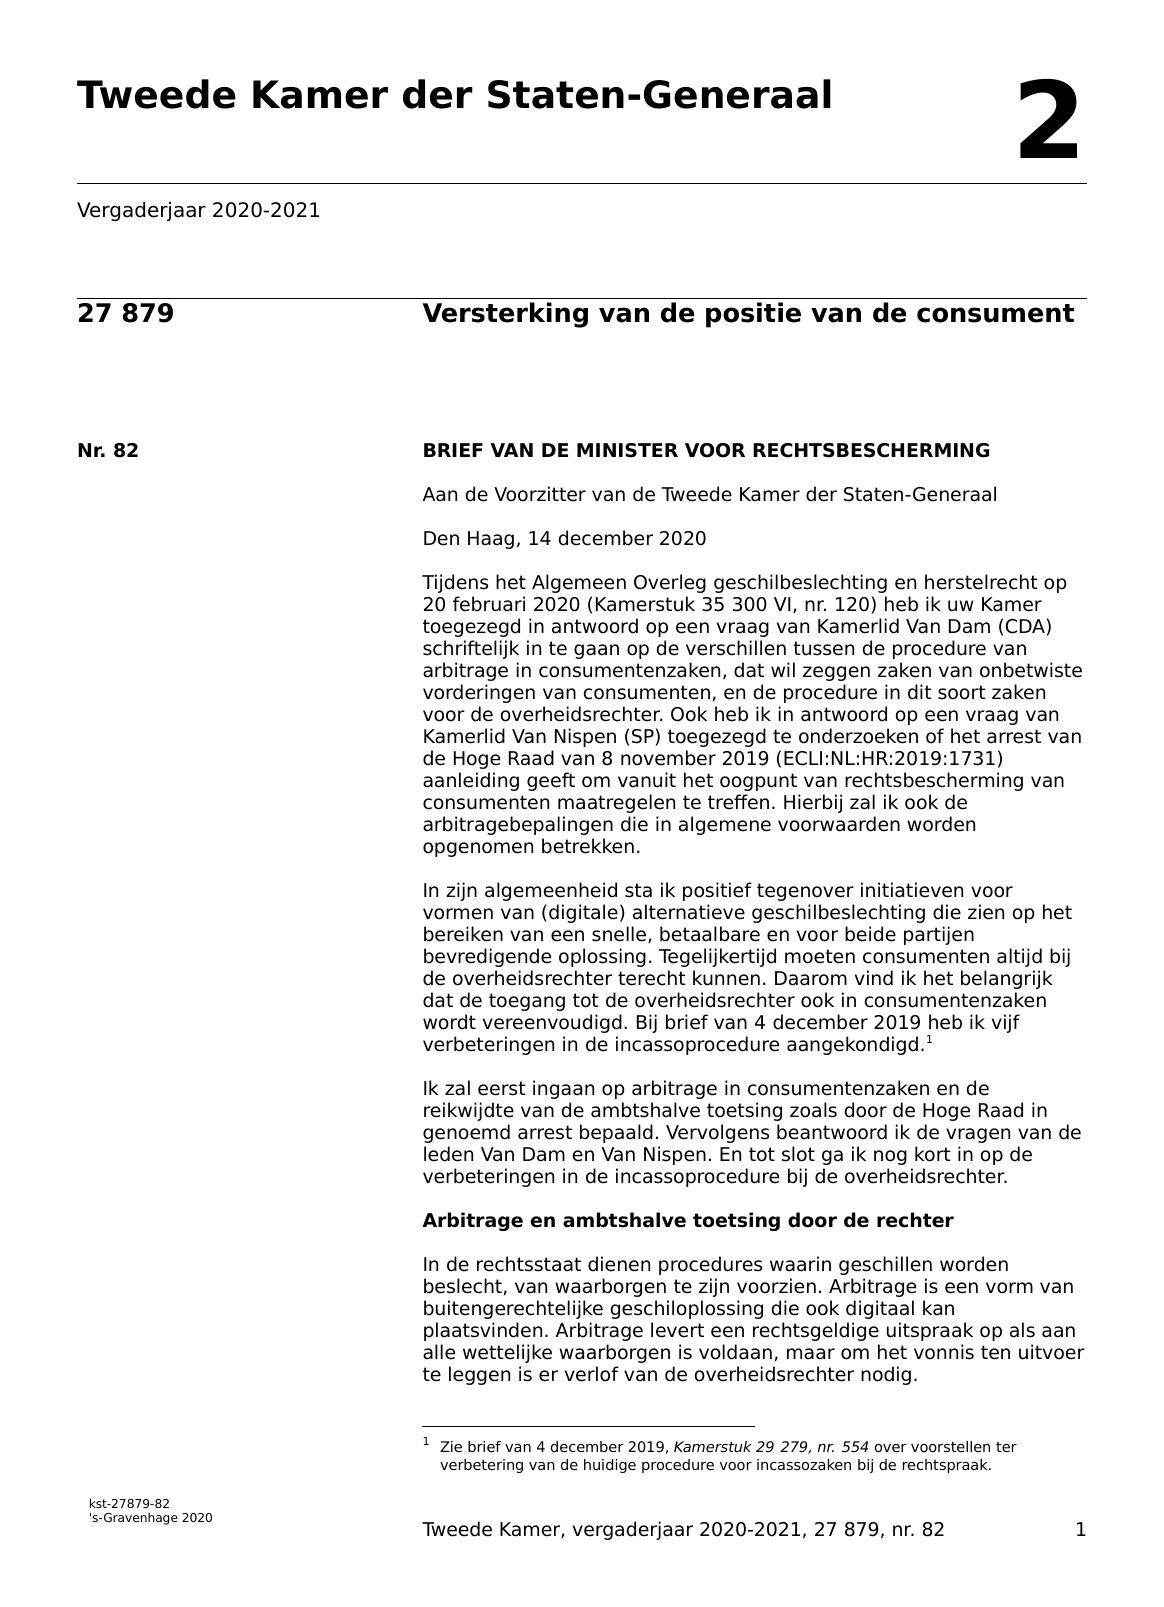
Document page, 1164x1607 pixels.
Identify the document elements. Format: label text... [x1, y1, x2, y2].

text In de rechtsstaat dienen procedures waarin geschillen worden beslecht, van waarborgen te zijn voorzien. Arbitrage is een vorm van buitengerechtelijke geschiloplossing die ook digitaal kan plaatsvinden. Arbitrage levert een rechtsgeldige uitspraak op als aan alle wettelijke waarborgen is voldaan, maar om het vonnis ten uitvoer te leggen is er verlof van de overheidsrechter nodig. [422, 1254, 1087, 1386]
table_header Tweede Kamer der Staten-Generaal [77, 59, 886, 183]
text In zijn algemeenheid sta ik positief tegenover initiatieven voor vormen van (digitale) alternatieve geschilbeslechting die zien op het bereiken van een snelle, betaalbare en voor beide partijen bevredigende oplossing. Tegelijkertijd moeten consumenten altijd bij de overheidsrechter terecht kunnen. Daarom vind ik het belangrijk dat de toegang tot de overheidsrechter ook in consumentenzaken wordt vereenvoudigd. Bij brief van 4 december 2019 heb ik vijf verbeteringen in de incassoprocedure aangekondigd. [422, 880, 1087, 1056]
text Den Haag, 14 december 2020 [422, 528, 1087, 550]
subtitle Arbitrage en ambtshalve toetsing door de rechter [422, 1210, 1087, 1232]
text Ik zal eerst ingaan op arbitrage in consumentenzaken en de reikwijdte van de ambtshalve toetsing zoals door de Hoge Raad in genoemd arrest bepaald. Vervolgens beantwoord ik de vragen van de leden Van Dam en Van Nispen. En tot slot ga ik nog kort in op de verbeteringen in de incassoprocedure bij de overheidsrechter. [422, 1078, 1087, 1188]
subtitle 27 879 Versterking van de positie van de consument [77, 299, 1087, 329]
text Tijdens het Algemeen Overleg geschilbeslechting en herstelrecht op 20 februari 2020 (Kamerstuk 35 300 VI, nr. 120) heb ik uw Kamer toegezegd in antwoord op een vraag van Kamerlid Van Dam (CDA) schriftelijk in te gaan op de verschillen tussen de procedure van arbitrage in consumentenzaken, dat wil zeggen zaken van onbetwiste vorderingen van consumenten, en de procedure in dit soort zaken voor de overheidsrechter. Ook heb ik in antwoord op een vraag van Kamerlid Van Nispen (SP) toegezegd te onderzoeken of het arrest van de Hoge Raad van 8 november 2019 (ECLI:NL:HR:2019:1731) aanleiding geeft om vanuit het oogpunt van rechtsbescherming van consumenten maatregelen te treffen. Hierbij zal ik ook de arbitragebepalingen die in algemene voorwaarden worden opgenomen betrekken. [422, 572, 1087, 858]
text Aan de Voorzitter van de Tweede Kamer der Staten-Generaal [422, 484, 1087, 506]
text Zie brief van 4 december 2019, Kamerstuk 29 279, nr. 554 over voorstellen ter verbetering van de huidige procedure voor incassozaken bij de rechtspraak. [422, 1435, 1087, 1474]
text kst-27879-82 [88, 1497, 323, 1511]
table_header 2 [886, 59, 1087, 183]
subtitle Nr. 82 BRIEF VAN DE MINISTER VOOR RECHTSBESCHERMING [77, 440, 1087, 462]
table_cell Vergaderjaar 2020-2021 [77, 184, 1087, 298]
text 's-Gravenhage 2020 [88, 1511, 323, 1525]
